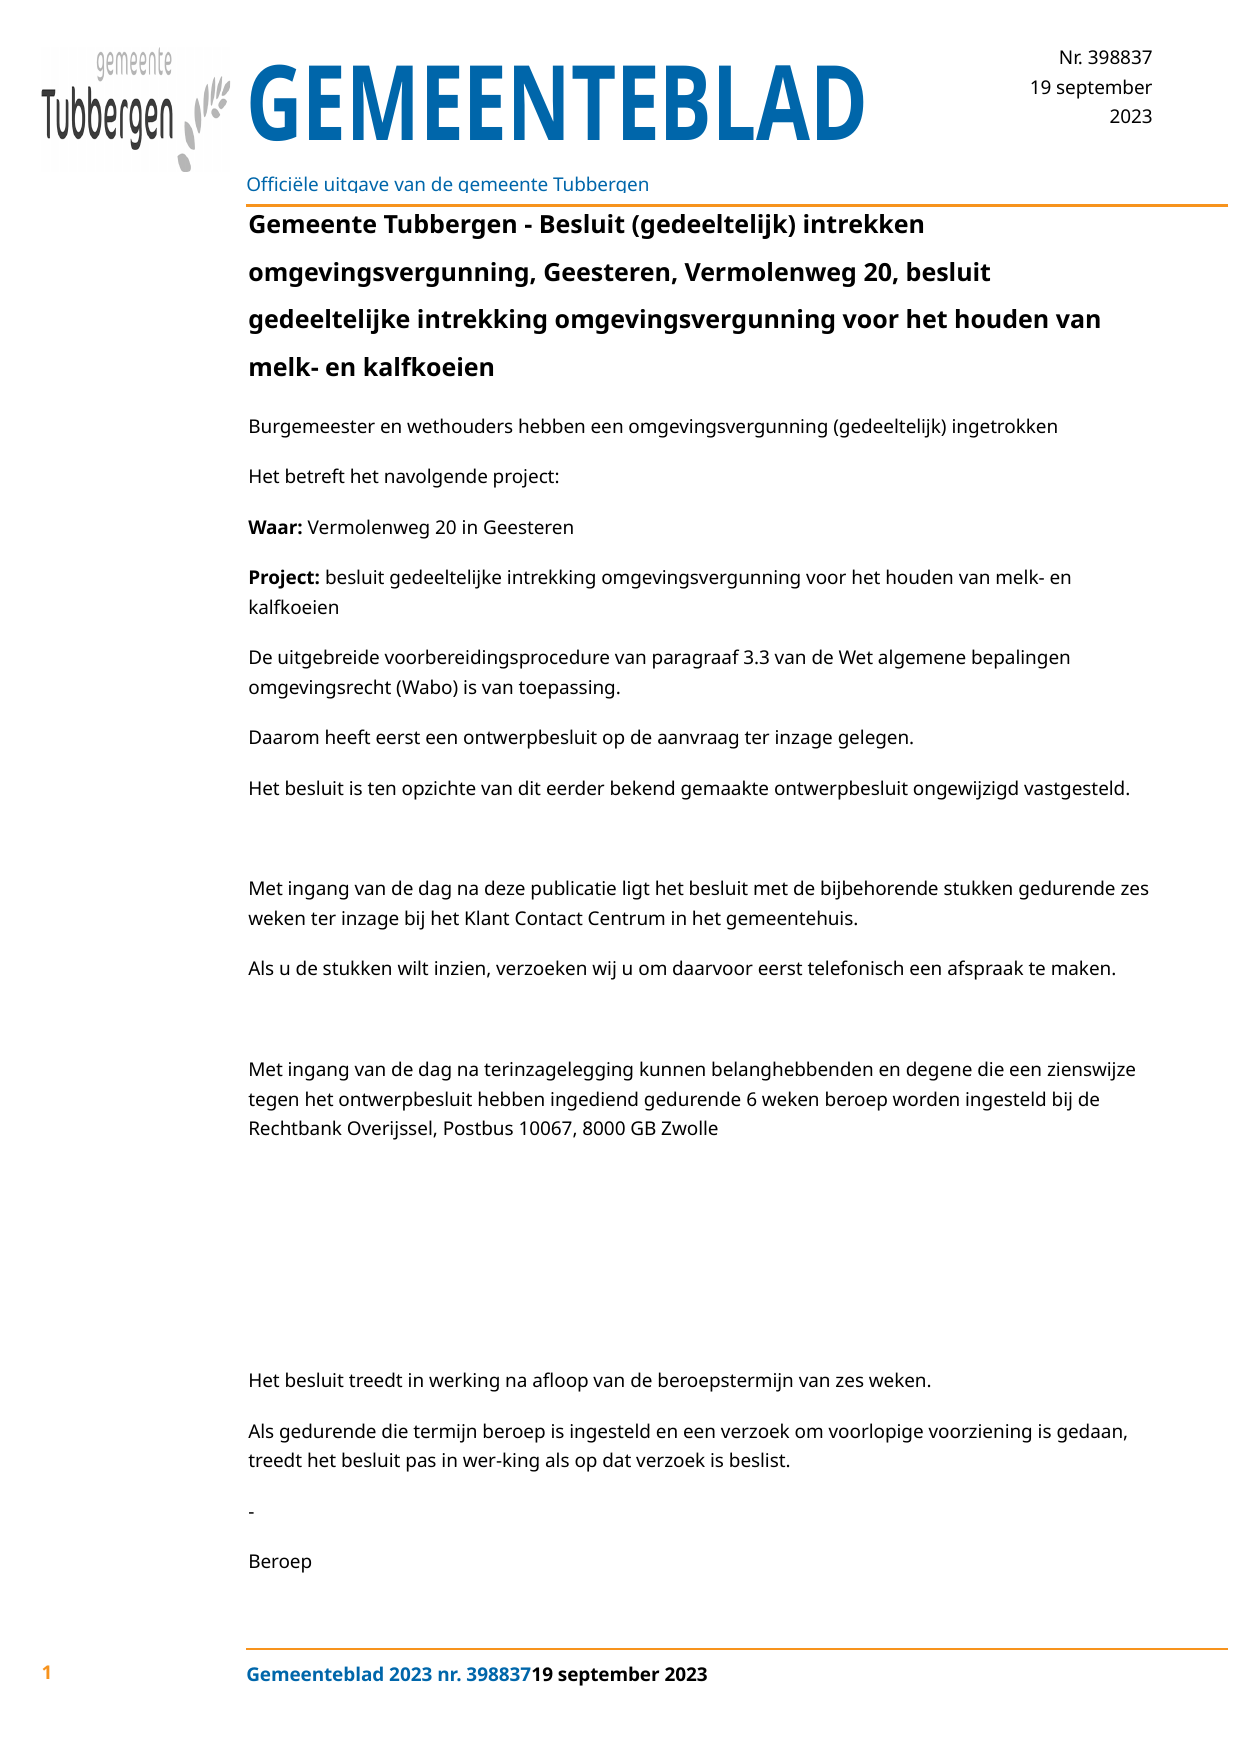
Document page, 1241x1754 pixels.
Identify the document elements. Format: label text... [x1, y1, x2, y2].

text Het betreft het navolgende project: [248, 463, 1152, 489]
text - [248, 1498, 1152, 1524]
text Als u de stukken wilt inzien, verzoeken wij u om daarvoor eerst telefonisch een afspraak te maken. [248, 956, 1152, 981]
text Gemeente Tubbergen - Besluit (gedeeltelijk) intrekken omgevingsvergunning, Geesteren, Vermolenweg 20, besluit gedeeltelijke intrekking omgevingsvergunning voor het houden van melk- en kalfkoeien [248, 207, 1152, 384]
text Het besluit is ten opzichte van dit eerder bekend gemaakte ontwerpbesluit ongewijzigd vastgesteld. [248, 775, 1152, 801]
text Burgemeester en wethouders hebben een omgevingsvergunning (gedeeltelijk) ingetrokken [248, 413, 1152, 439]
text De uitgebreide voorbereidingsprocedure van paragraaf 3.3 van de Wet algemene bepalingen omgevingsrecht (Wabo) is van toepassing. [248, 644, 1152, 700]
text Met ingang van de dag na terinzagelegging kunnen belanghebbenden en degene die een zienswijze tegen het ontwerpbesluit hebben ingediend gedurende 6 weken beroep worden ingesteld bij de Rechtbank Overijssel, Postbus 10067, 8000 GB Zwolle [248, 1056, 1152, 1141]
text Beroep [248, 1548, 1152, 1574]
text Als gedurende die termijn beroep is ingesteld en een verzoek om voorlopige voorziening is gedaan, treedt het besluit pas in wer-king als op dat verzoek is beslist. [248, 1418, 1152, 1473]
text Het besluit treedt in werking na afloop van de beroepstermijn van zes weken. [248, 1368, 1152, 1393]
picture [41, 47, 231, 172]
text Waar: Vermolenweg 20 in Geesteren [248, 514, 1152, 540]
text Daarom heeft eerst een ontwerpbesluit op de aanvraag ter inzage gelegen. [248, 724, 1152, 750]
text Project: besluit gedeeltelijke intrekking omgevingsvergunning voor het houden van melk- en kalfkoeien [248, 564, 1152, 620]
text Met ingang van de dag na deze publicatie ligt het besluit met de bijbehorende stukken gedurende zes weken ter inzage bij het Klant Contact Centrum in het gemeentehuis. [248, 876, 1152, 931]
